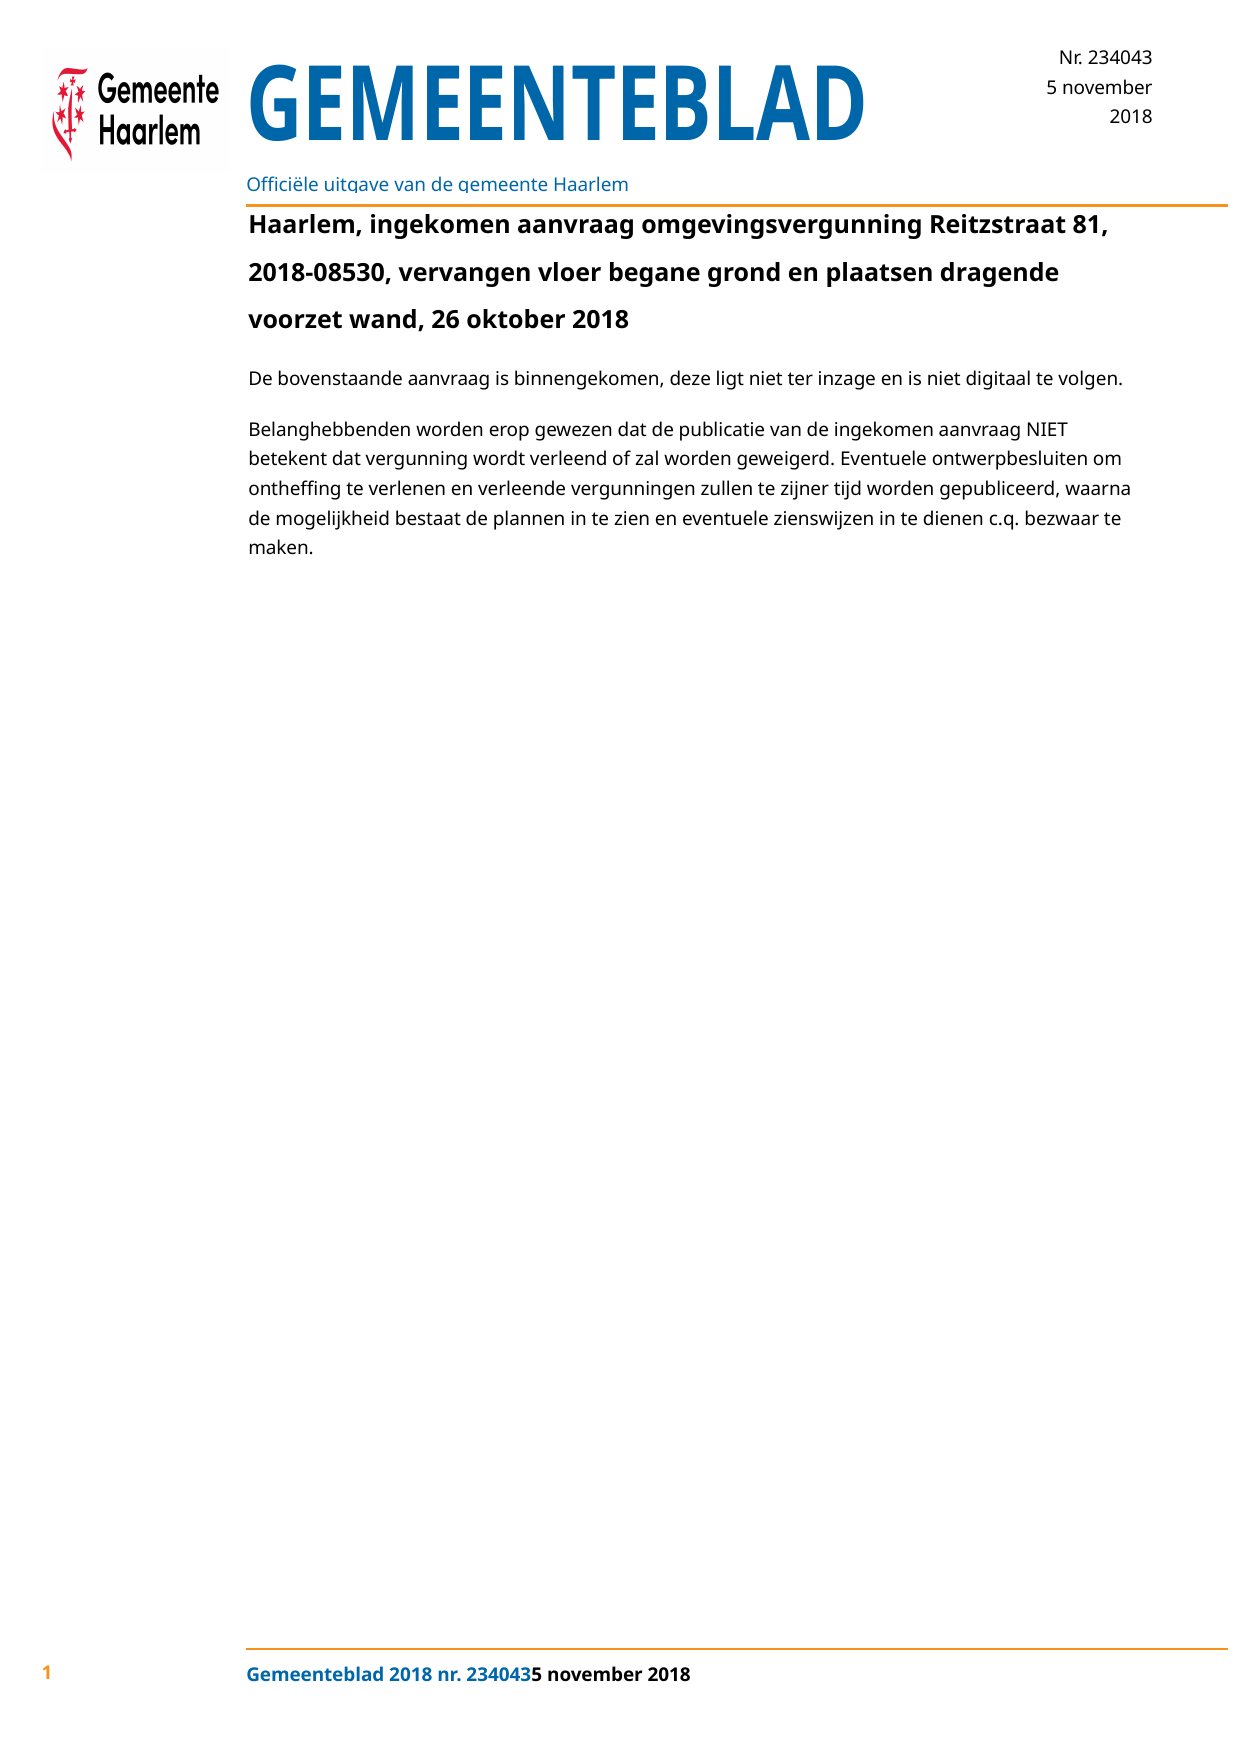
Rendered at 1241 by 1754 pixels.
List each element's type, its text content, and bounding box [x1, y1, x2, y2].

picture [41, 47, 231, 172]
text Haarlem, ingekomen aanvraag omgevingsvergunning Reitzstraat 81, 2018-08530, vervangen vloer begane grond en plaatsen dragende voorzet wand, 26 oktober 2018 [248, 207, 1152, 336]
text De bovenstaande aanvraag is binnengekomen, deze ligt niet ter inzage en is niet digitaal te volgen. [248, 366, 1152, 391]
text Belanghebbenden worden erop gewezen dat de publicatie van de ingekomen aanvraag NIET betekent dat vergunning wordt verleend of zal worden geweigerd. Eventuele ontwerpbesluiten om ontheffing te verlenen en verleende vergunningen zullen te zijner tijd worden gepubliceerd, waarna de mogelijkheid bestaat de plannen in te zien en eventuele zienswijzen in te dienen c.q. bezwaar te maken. [248, 416, 1152, 560]
